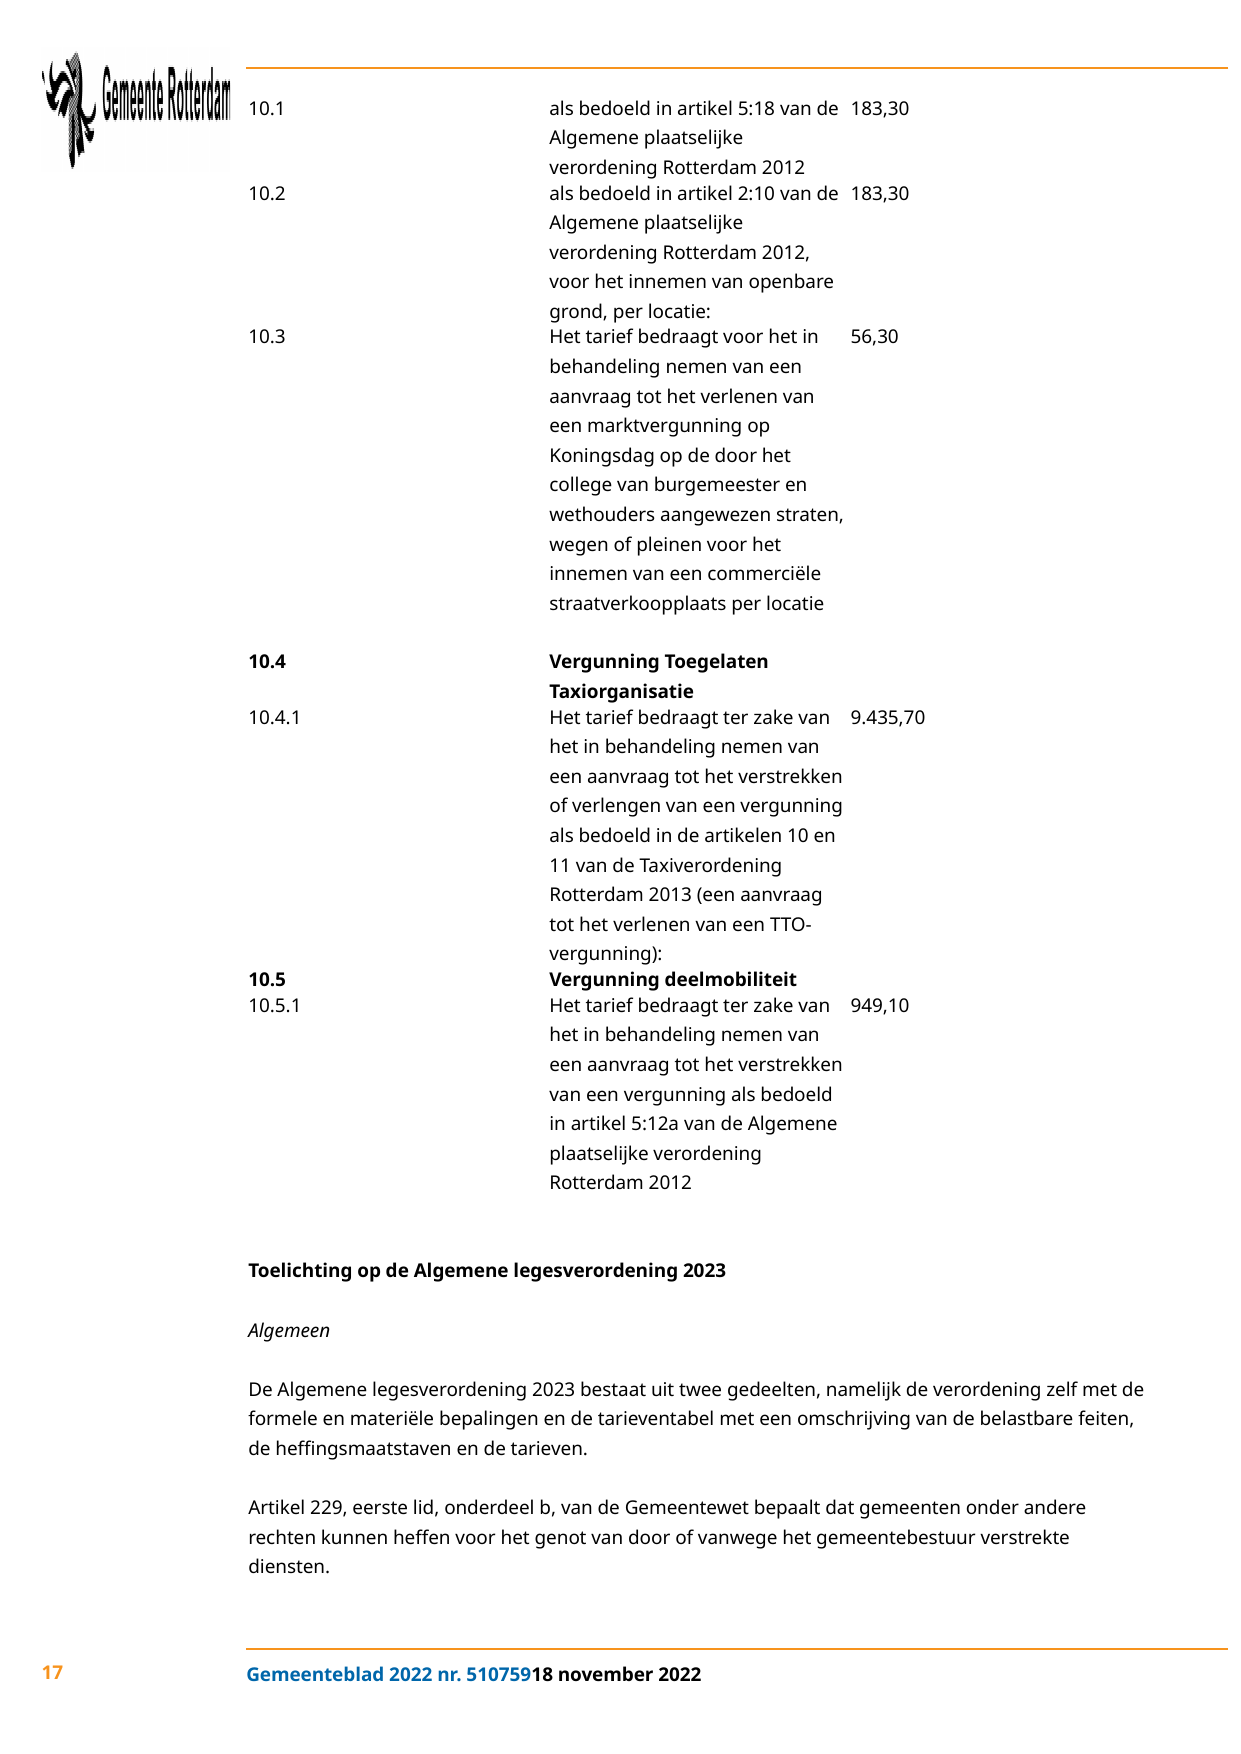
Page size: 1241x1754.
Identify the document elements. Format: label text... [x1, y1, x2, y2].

text Algemeen [248, 1317, 1152, 1343]
text De Algemene legesverordening 2023 bestaat uit twee gedeelten, namelijk de verordening zelf met de formele en materiële bepalingen en de tarieventabel met een omschrijving van de belastbare feiten, de heffingsmaatstaven en de tarieven. [248, 1376, 1152, 1461]
table_header [850, 649, 1152, 704]
table_cell 949,10 [850, 992, 1152, 1195]
table_cell Het tarief bedraagt ter zake van het in behandeling nemen van een aanvraag tot het verstrekken of verlengen van een vergunning als bedoeld in de artikelen 10 en 11 van de Taxiverordening Rotterdam 2013 (een aanvraag tot het verlenen van een TTO-vergunning): [549, 704, 850, 966]
table_header Vergunning Toegelaten Taxiorganisatie [549, 649, 850, 704]
table_cell als bedoeld in artikel 5:18 van de Algemene plaatselijke verordening Rotterdam 2012 [549, 95, 850, 180]
table_cell 9.435,70 [850, 704, 1152, 966]
table_cell 183,30 [850, 95, 1152, 180]
table_cell Het tarief bedraagt voor het in behandeling nemen van een aanvraag tot het verlenen van een marktvergunning op Koningsdag op de door het college van burgemeester en wethouders aangewezen straten, wegen of pleinen voor het innemen van een commerciële straatverkoopplaats per locatie [549, 324, 850, 616]
table_cell 10.3 [248, 324, 549, 616]
picture [41, 47, 231, 172]
table_header 10.4 [248, 649, 549, 704]
table_cell 56,30 [850, 324, 1152, 616]
table_cell als bedoeld in artikel 2:10 van de Algemene plaatselijke verordening Rotterdam 2012, voor het innemen van openbare grond, per locatie: [549, 180, 850, 324]
table_cell Het tarief bedraagt ter zake van het in behandeling nemen van een aanvraag tot het verstrekken van een vergunning als bedoeld in artikel 5:12a van de Algemene plaatselijke verordening Rotterdam 2012 [549, 992, 850, 1195]
table_cell 10.2 [248, 180, 549, 324]
text Artikel 229, eerste lid, onderdeel b, van de Gemeentewet bepaalt dat gemeenten onder andere rechten kunnen heffen voor het genot van door of vanwege het gemeentebestuur verstrekte diensten. [248, 1494, 1152, 1579]
table_cell 10.4.1 [248, 704, 549, 966]
table_cell Vergunning deelmobiliteit [549, 966, 850, 992]
table_cell 10.5 [248, 966, 549, 992]
table_cell 183,30 [850, 180, 1152, 324]
text Toelichting op de Algemene legesverordening 2023 [248, 1258, 1152, 1283]
table_cell [850, 966, 1152, 992]
table_cell 10.1 [248, 95, 549, 180]
table_cell 10.5.1 [248, 992, 549, 1195]
